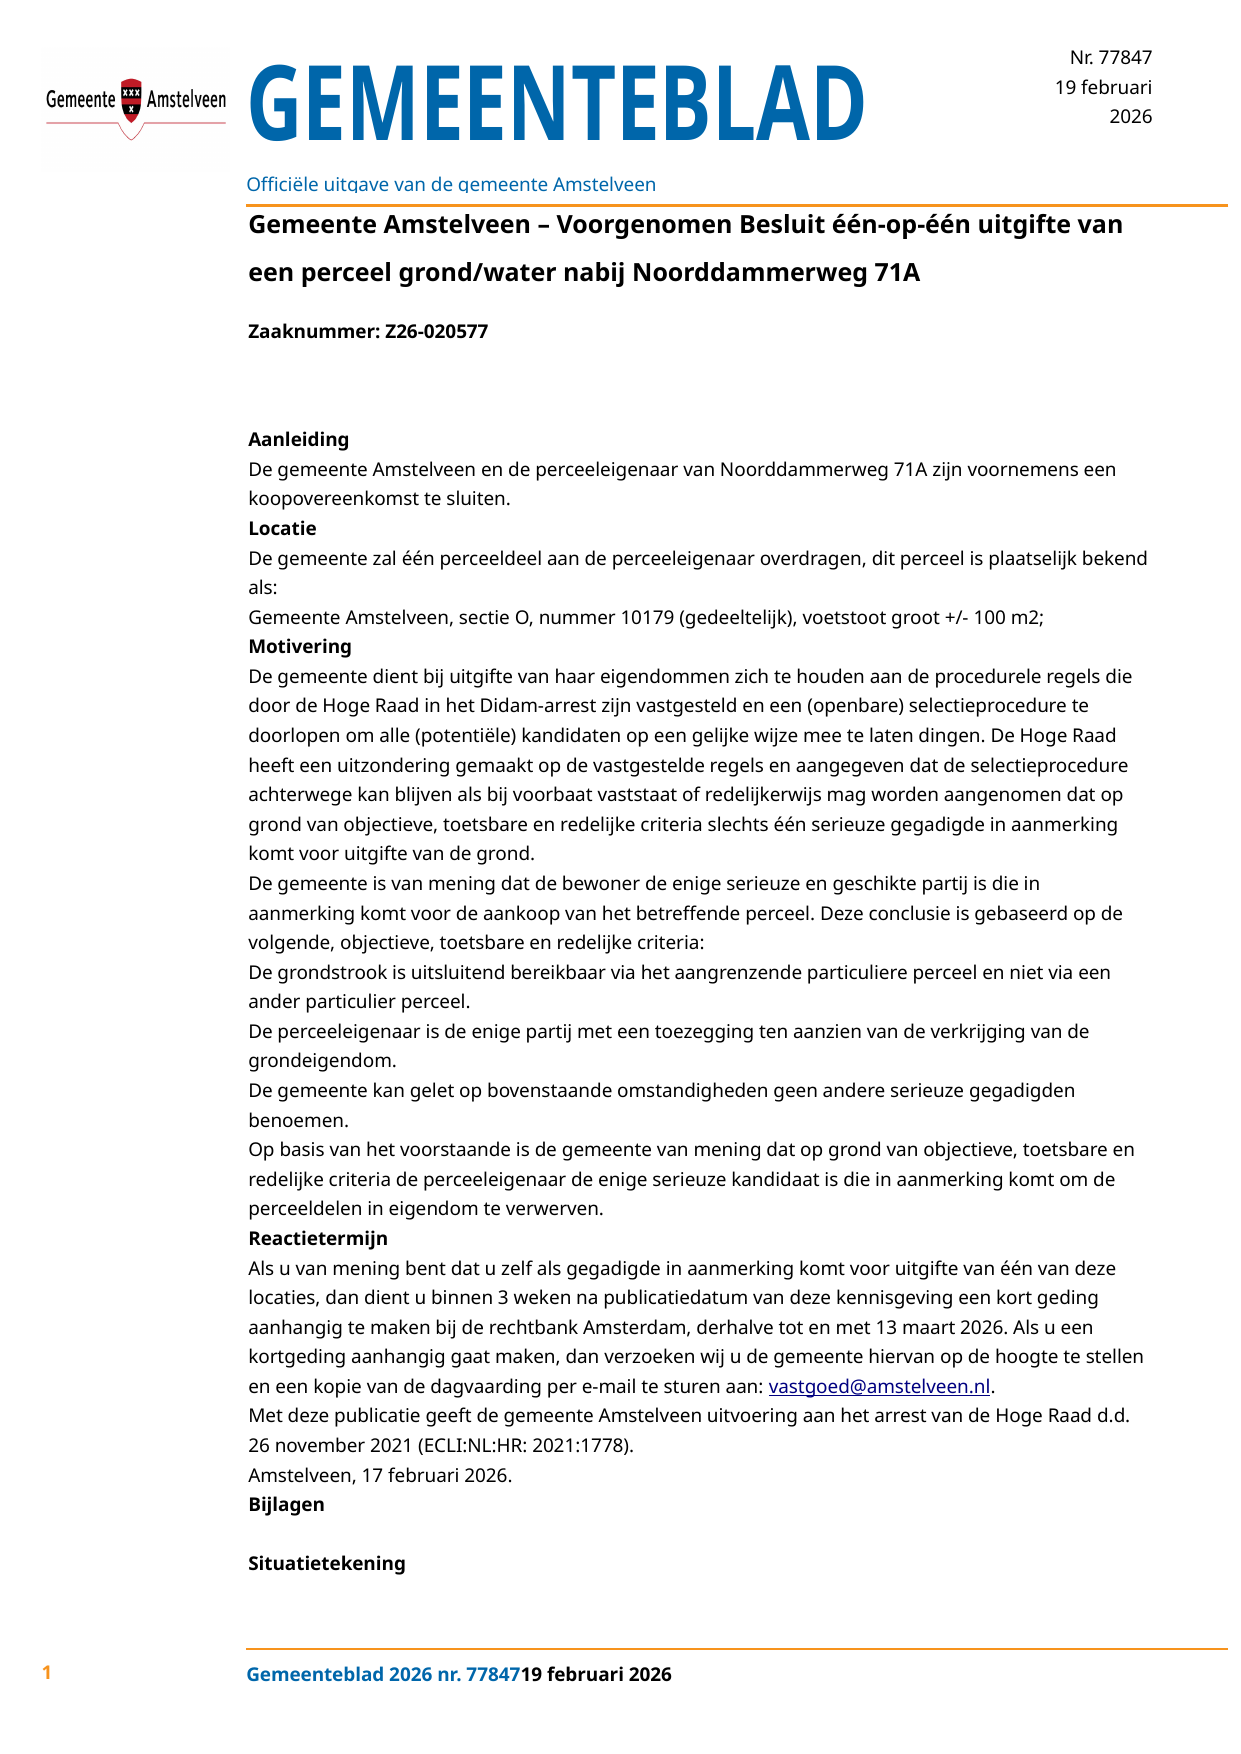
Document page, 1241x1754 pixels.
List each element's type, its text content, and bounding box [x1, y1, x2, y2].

text Bijlagen [248, 1491, 1152, 1517]
text De gemeente zal één perceeldeel aan de perceeleigenaar overdragen, dit perceel is plaatselijk bekend als: [248, 545, 1152, 600]
text Met deze publicatie geeft de gemeente Amstelveen uitvoering aan het arrest van de Hoge Raad d.d. 26 november 2021 (ECLI:NL:HR: 2021:1778). [248, 1403, 1152, 1458]
text Aanleiding [248, 426, 1152, 452]
text De grondstrook is uitsluitend bereikbaar via het aangrenzende particuliere perceel en niet via een ander particulier perceel. [248, 959, 1152, 1014]
text Motivering [248, 633, 1152, 659]
text De gemeente kan gelet op bovenstaande omstandigheden geen andere serieuze gegadigden benoemen. [248, 1077, 1152, 1132]
text Als u van mening bent dat u zelf als gegadigde in aanmerking komt voor uitgifte van één van deze locaties, dan dient u binnen 3 weken na publicatiedatum van deze kennisgeving een kort geding aanhangig te maken bij de rechtbank Amsterdam, derhalve tot en met 13 maart 2026. Als u een kortgeding aanhangig gaat maken, dan verzoeken wij u de gemeente hiervan op de hoogte te stellen en een kopie van de dagvaarding per e-mail te sturen aan: vastgoed@amstelveen.nl. [248, 1255, 1152, 1399]
text Reactietermijn [248, 1225, 1152, 1251]
text De gemeente Amstelveen en de perceeleigenaar van Noorddammerweg 71A zijn voornemens een koopovereenkomst te sluiten. [248, 456, 1152, 511]
text Amstelveen, 17 februari 2026. [248, 1462, 1152, 1487]
picture [41, 47, 231, 172]
text Gemeente Amstelveen – Voorgenomen Besluit één-op-één uitgifte van een perceel grond/water nabij Noorddammerweg 71A [248, 207, 1152, 288]
text De gemeente dient bij uitgifte van haar eigendommen zich te houden aan de procedurele regels die door de Hoge Raad in het Didam-arrest zijn vastgesteld en een (openbare) selectieprocedure te doorlopen om alle (potentiële) kandidaten op een gelijke wijze mee te laten dingen. De Hoge Raad heeft een uitzondering gemaakt op de vastgestelde regels en aangegeven dat de selectieprocedure achterwege kan blijven als bij voorbaat vaststaat of redelijkerwijs mag worden aangenomen dat op grond van objectieve, toetsbare en redelijke criteria slechts één serieuze gegadigde in aanmerking komt voor uitgifte van de grond. [248, 663, 1152, 866]
text De gemeente is van mening dat de bewoner de enige serieuze en geschikte partij is die in aanmerking komt voor de aankoop van het betreffende perceel. Deze conclusie is gebaseerd op de volgende, objectieve, toetsbare en redelijke criteria: [248, 870, 1152, 955]
text Locatie [248, 515, 1152, 541]
text Gemeente Amstelveen, sectie O, nummer 10179 (gedeeltelijk), voetstoot groot +/- 100 m2; [248, 604, 1152, 629]
text Zaaknummer: Z26-020577 [248, 318, 1152, 344]
text Op basis van het voorstaande is de gemeente van mening dat op grond van objectieve, toetsbare en redelijke criteria de perceeleigenaar de enige serieuze kandidaat is die in aanmerking komt om de perceeldelen in eigendom te verwerven. [248, 1136, 1152, 1221]
text Situatietekening [248, 1551, 1152, 1576]
text De perceeleigenaar is de enige partij met een toezegging ten aanzien van de verkrijging van de grondeigendom. [248, 1018, 1152, 1073]
